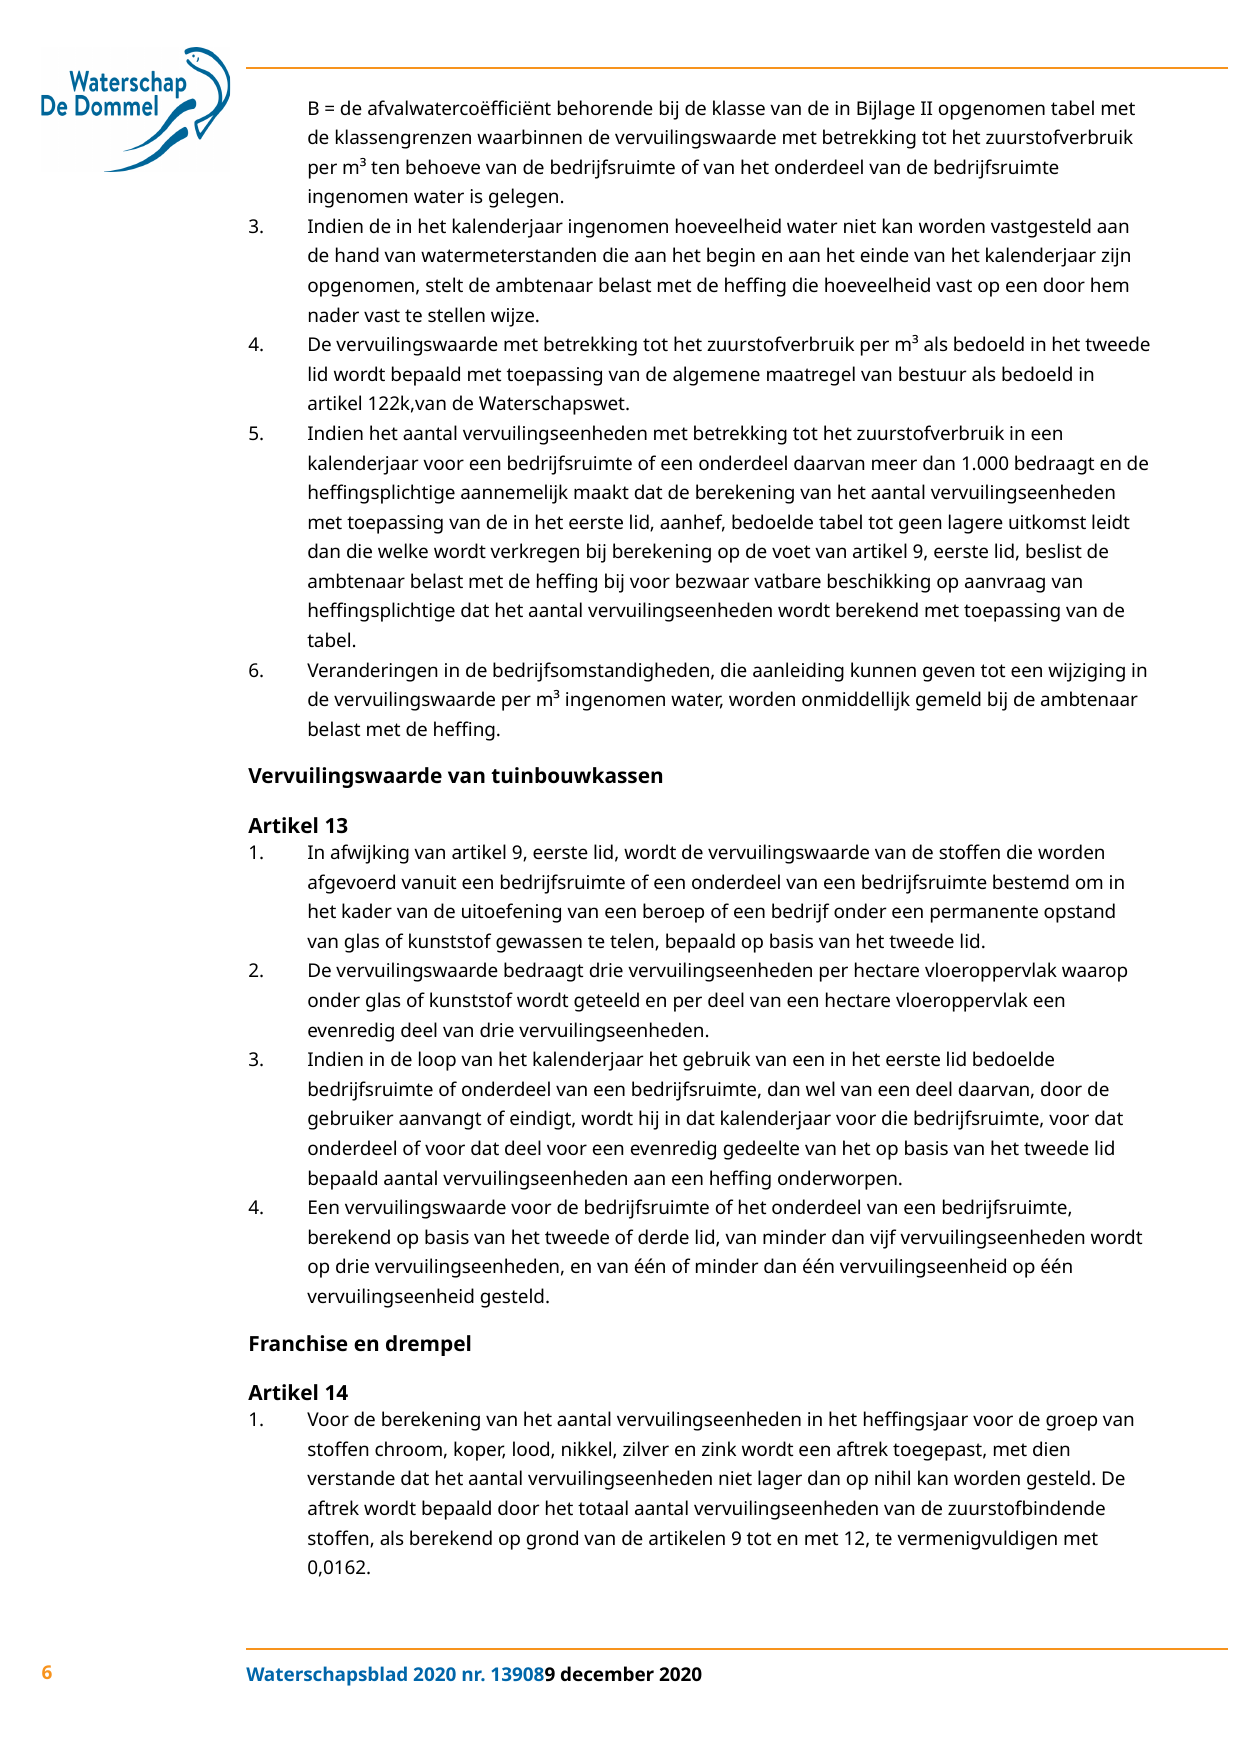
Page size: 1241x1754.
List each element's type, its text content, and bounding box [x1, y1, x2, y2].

list Indien de in het kalenderjaar ingenomen hoeveelheid water niet kan worden vastgesteld aan de hand van watermeterstanden die aan het begin en aan het einde van het kalenderjaar zijn opgenomen, stelt de ambtenaar belast met de heffing die hoeveelheid vast op een door hem nader vast te stellen wijze. [248, 213, 1152, 328]
picture [198, 118, 210, 131]
list De vervuilingswaarde met betrekking tot het zuurstofverbruik per m³ als bedoeld in het tweede lid wordt bepaald met toepassing van de algemene maatregel van bestuur als bedoeld in artikel 122k,van de Waterschapswet. [248, 331, 1152, 416]
list Indien in de loop van het kalenderjaar het gebruik van een in het eerste lid bedoelde bedrijfsruimte of onderdeel van een bedrijfsruimte, dan wel van een deel daarvan, door de gebruiker aanvangt of eindigt, wordt hij in dat kalenderjaar voor die bedrijfsruimte, voor dat onderdeel of voor dat deel voor een evenredig gedeelte van het op basis van het tweede lid bepaald aantal vervuilingseenheden aan een heffing onderworpen. [248, 1046, 1152, 1191]
list In afwijking van artikel 9, eerste lid, wordt de vervuilingswaarde van de stoffen die worden afgevoerd vanuit een bedrijfsruimte of een onderdeel van een bedrijfsruimte bestemd om in het kader van de uitoefening van een beroep of een bedrijf onder een permanente opstand van glas of kunststof gewassen te telen, bepaald op basis van het tweede lid. [248, 839, 1152, 954]
picture [45, 99, 51, 111]
list B = de afvalwatercoëfficiënt behorende bij de klasse van de in Bijlage II opgenomen tabel met de klassengrenzen waarbinnen de vervuilingswaarde met betrekking tot het zuurstofverbruik per m³ ten behoeve van de bedrijfsruimte of van het onderdeel van de bedrijfsruimte ingenomen water is gelegen. [248, 95, 1152, 209]
list Indien het aantal vervuilingseenheden met betrekking tot het zuurstofverbruik in een kalenderjaar voor een bedrijfsruimte of een onderdeel daarvan meer dan 1.000 bedraagt en de heffingsplichtige aannemelijk maakt dat de berekening van het aantal vervuilingseenheden met toepassing van de in het eerste lid, aanhef, bedoelde tabel tot geen lagere uitkomst leidt dan die welke wordt verkregen bij berekening op de voet van artikel 9, eerste lid, beslist de ambtenaar belast met de heffing bij voor bezwaar vatbare beschikking op aanvraag van heffingsplichtige dat het aantal vervuilingseenheden wordt berekend met toepassing van de tabel. [248, 420, 1152, 653]
picture [41, 47, 231, 172]
text Artikel 14 [248, 1378, 1152, 1406]
list Een vervuilingswaarde voor de bedrijfsruimte of het onderdeel van een bedrijfsruimte, berekend op basis van het tweede of derde lid, van minder dan vijf vervuilingseenheden wordt op drie vervuilingseenheden, en van één of minder dan één vervuilingseenheid op één vervuilingseenheid gesteld. [248, 1194, 1152, 1309]
list De vervuilingswaarde bedraagt drie vervuilingseenheden per hectare vloeroppervlak waarop onder glas of kunststof wordt geteeld en per deel van een hectare vloeroppervlak een evenredig deel van drie vervuilingseenheden. [248, 958, 1152, 1043]
picture [204, 47, 231, 76]
list Voor de berekening van het aantal vervuilingseenheden in het heffingsjaar voor de groep van stoffen chroom, koper, lood, nikkel, zilver en zink wordt een aftrek toegepast, met dien verstande dat het aantal vervuilingseenheden niet lager dan op nihil kan worden gesteld. De aftrek wordt bepaald door het totaal aantal vervuilingseenheden van de zuurstofbindende stoffen, als berekend op grond van de artikelen 9 tot en met 12, te vermenigvuldigen met 0,0162. [248, 1406, 1152, 1580]
list Veranderingen in de bedrijfsomstandigheden, die aanleiding kunnen geven tot een wijziging in de vervuilingswaarde per m³ ingenomen water, worden onmiddellijk gemeld bij de ambtenaar belast met de heffing. [248, 657, 1152, 742]
text Franchise en drempel [248, 1329, 1152, 1357]
text Artikel 13 [248, 811, 1152, 839]
text Vervuilingswaarde van tuinbouwkassen [248, 762, 1152, 790]
